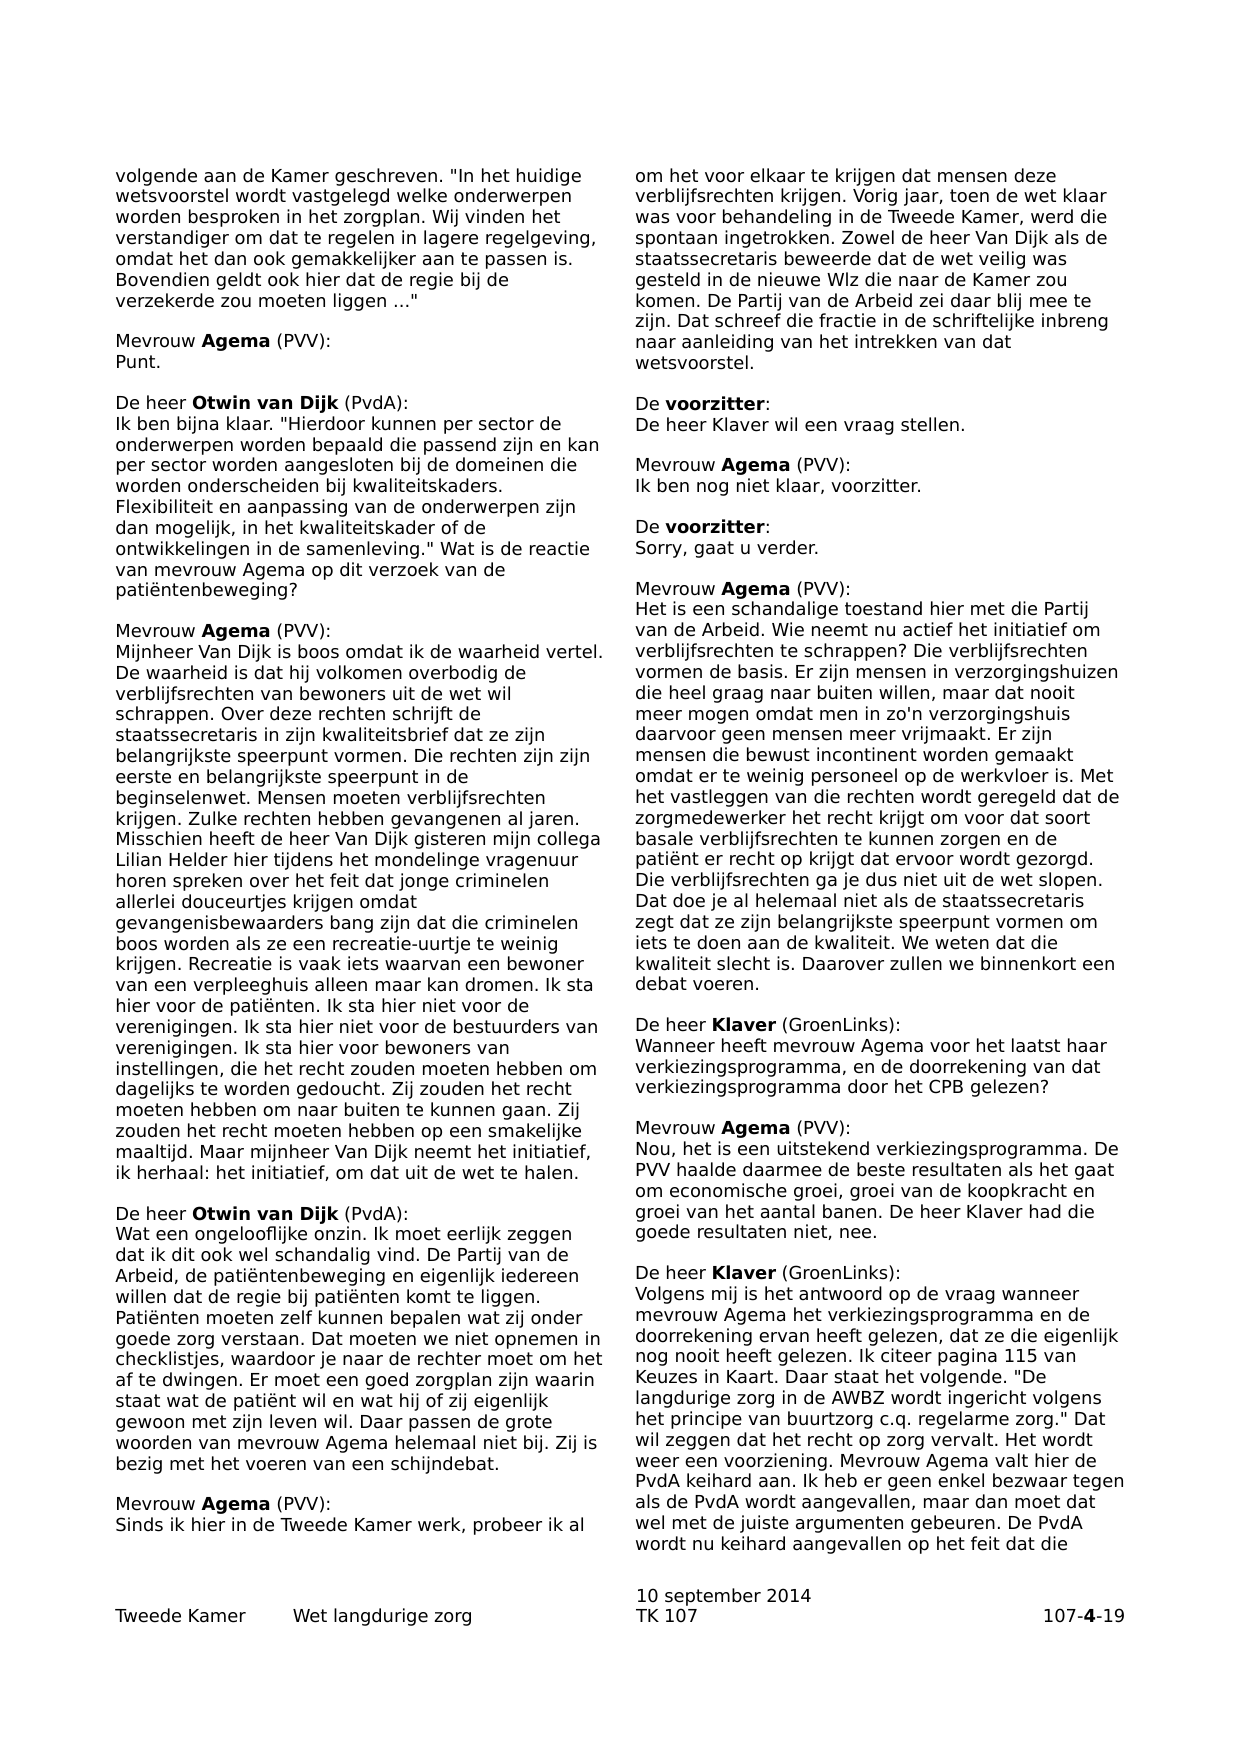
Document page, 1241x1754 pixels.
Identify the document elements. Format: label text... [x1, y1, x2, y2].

text Wat een ongelooflijke onzin. Ik moet eerlijk zeggen dat ik dit ook wel schandalig vind. De Partij van de Arbeid, de patiëntenbeweging en eigenlijk iedereen willen dat de regie bij patiënten komt te liggen. Patiënten moeten zelf kunnen bepalen wat zij onder goede zorg verstaan. Dat moeten we niet opnemen in checklistjes, waardoor je naar de rechter moet om het af te dwingen. Er moet een goed zorgplan zijn waarin staat wat de patiënt wil en wat hij of zij eigenlijk gewoon met zijn leven wil. Daar passen de grote woorden van mevrouw Agema helemaal niet bij. Zij is bezig met het voeren van een schijndebat. [115, 1224, 605, 1474]
text De heer Klaver (GroenLinks): [635, 1015, 1125, 1036]
text Ik ben nog niet klaar, voorzitter. [635, 476, 1125, 497]
text Mijnheer Van Dijk is boos omdat ik de waarheid vertel. De waarheid is dat hij volkomen overbodig de verblijfsrechten van bewoners uit de wet wil schrappen. Over deze rechten schrijft de staatssecretaris in zijn kwaliteitsbrief dat ze zijn belangrijkste speerpunt vormen. Die rechten zijn zijn eerste en belangrijkste speerpunt in de beginselenwet. Mensen moeten verblijfsrechten krijgen. Zulke rechten hebben gevangenen al jaren. Misschien heeft de heer Van Dijk gisteren mijn collega Lilian Helder hier tijdens het mondelinge vragenuur horen spreken over het feit dat jonge criminelen allerlei douceurtjes krijgen omdat gevangenisbewaarders bang zijn dat die criminelen boos worden als ze een recreatie-uurtje te weinig krijgen. Recreatie is vaak iets waarvan een bewoner van een verpleeghuis alleen maar kan dromen. Ik sta hier voor de patiënten. Ik sta hier niet voor de verenigingen. Ik sta hier niet voor de bestuurders van verenigingen. Ik sta hier voor bewoners van instellingen, die het recht zouden moeten hebben om dagelijks te worden gedoucht. Zij zouden het recht moeten hebben om naar buiten te kunnen gaan. Zij zouden het recht moeten hebben op een smakelijke maaltijd. Maar mijnheer Van Dijk neemt het initiatief, ik herhaal: het initiatief, om dat uit de wet te halen. [115, 642, 605, 1183]
text De heer Otwin van Dijk (PvdA): [115, 1203, 605, 1224]
text Sinds ik hier in de Tweede Kamer werk, probeer ik al [115, 1515, 605, 1536]
text Wanneer heeft mevrouw Agema voor het laatst haar verkiezingsprogramma, en de doorrekening van dat verkiezingsprogramma door het CPB gelezen? [635, 1036, 1125, 1098]
text De heer Klaver wil een vraag stellen. [635, 414, 1125, 435]
text om het voor elkaar te krijgen dat mensen deze verblijfsrechten krijgen. Vorig jaar, toen de wet klaar was voor behandeling in de Tweede Kamer, werd die spontaan ingetrokken. Zowel de heer Van Dijk als de staatssecretaris beweerde dat de wet veilig was gesteld in de nieuwe Wlz die naar de Kamer zou komen. De Partij van de Arbeid zei daar blij mee te zijn. Dat schreef die fractie in de schriftelijke inbreng naar aanleiding van het intrekken van dat wetsvoorstel. [635, 165, 1125, 374]
text De voorzitter: [635, 394, 1125, 414]
text Mevrouw Agema (PVV): [115, 331, 605, 352]
text Mevrouw Agema (PVV): [635, 578, 1125, 599]
text De heer Klaver (GroenLinks): [635, 1263, 1125, 1284]
text Volgens mij is het antwoord op de vraag wanneer mevrouw Agema het verkiezingsprogramma en de doorrekening ervan heeft gelezen, dat ze die eigenlijk nog nooit heeft gelezen. Ik citeer pagina 115 van Keuzes in Kaart. Daar staat het volgende. "De langdurige zorg in de AWBZ wordt ingericht volgens het principe van buurtzorg c.q. regelarme zorg." Dat wil zeggen dat het recht op zorg vervalt. Het wordt weer een voorziening. Mevrouw Agema valt hier de PvdA keihard aan. Ik heb er geen enkel bezwaar tegen als de PvdA wordt aangevallen, maar dan moet dat wel met de juiste argumenten gebeuren. De PvdA wordt nu keihard aangevallen op het feit dat die [635, 1284, 1125, 1554]
text Sorry, gaat u verder. [635, 537, 1125, 558]
text Mevrouw Agema (PVV): [635, 455, 1125, 476]
text volgende aan de Kamer geschreven. "In het huidige wetsvoorstel wordt vastgelegd welke onderwerpen worden besproken in het zorgplan. Wij vinden het verstandiger om dat te regelen in lagere regelgeving, omdat het dan ook gemakkelijker aan te passen is. Bovendien geldt ook hier dat de regie bij de verzekerde zou moeten liggen ..." [115, 165, 605, 311]
text Nou, het is een uitstekend verkiezingsprogramma. De PVV haalde daarmee de beste resultaten als het gaat om economische groei, groei van de koopkracht en groei van het aantal banen. De heer Klaver had die goede resultaten niet, nee. [635, 1139, 1125, 1243]
text De heer Otwin van Dijk (PvdA): [115, 393, 605, 413]
text Het is een schandalige toestand hier met die Partij van de Arbeid. Wie neemt nu actief het initiatief om verblijfsrechten te schrappen? Die verblijfsrechten vormen de basis. Er zijn mensen in verzorgingshuizen die heel graag naar buiten willen, maar dat nooit meer mogen omdat men in zo'n verzorgingshuis daarvoor geen mensen meer vrijmaakt. Er zijn mensen die bewust incontinent worden gemaakt omdat er te weinig personeel op de werkvloer is. Met het vastleggen van die rechten wordt geregeld dat de zorgmedewerker het recht krijgt om voor dat soort basale verblijfsrechten te kunnen zorgen en de patiënt er recht op krijgt dat ervoor wordt gezorgd. Die verblijfsrechten ga je dus niet uit de wet slopen. Dat doe je al helemaal niet als de staatssecretaris zegt dat ze zijn belangrijkste speerpunt vormen om iets te doen aan de kwaliteit. We weten dat die kwaliteit slecht is. Daarover zullen we binnenkort een debat voeren. [635, 599, 1125, 995]
text Mevrouw Agema (PVV): [115, 621, 605, 642]
text Mevrouw Agema (PVV): [115, 1494, 605, 1515]
text Mevrouw Agema (PVV): [635, 1118, 1125, 1139]
text Ik ben bijna klaar. "Hierdoor kunnen per sector de onderwerpen worden bepaald die passend zijn en kan per sector worden aangesloten bij de domeinen die worden onderscheiden bij kwaliteitskaders. Flexibiliteit en aanpassing van de onderwerpen zijn dan mogelijk, in het kwaliteitskader of de ontwikkelingen in de samenleving." Wat is de reactie van mevrouw Agema op dit verzoek van de patiëntenbeweging? [115, 413, 605, 601]
text Punt. [115, 352, 605, 373]
text De voorzitter: [635, 517, 1125, 537]
